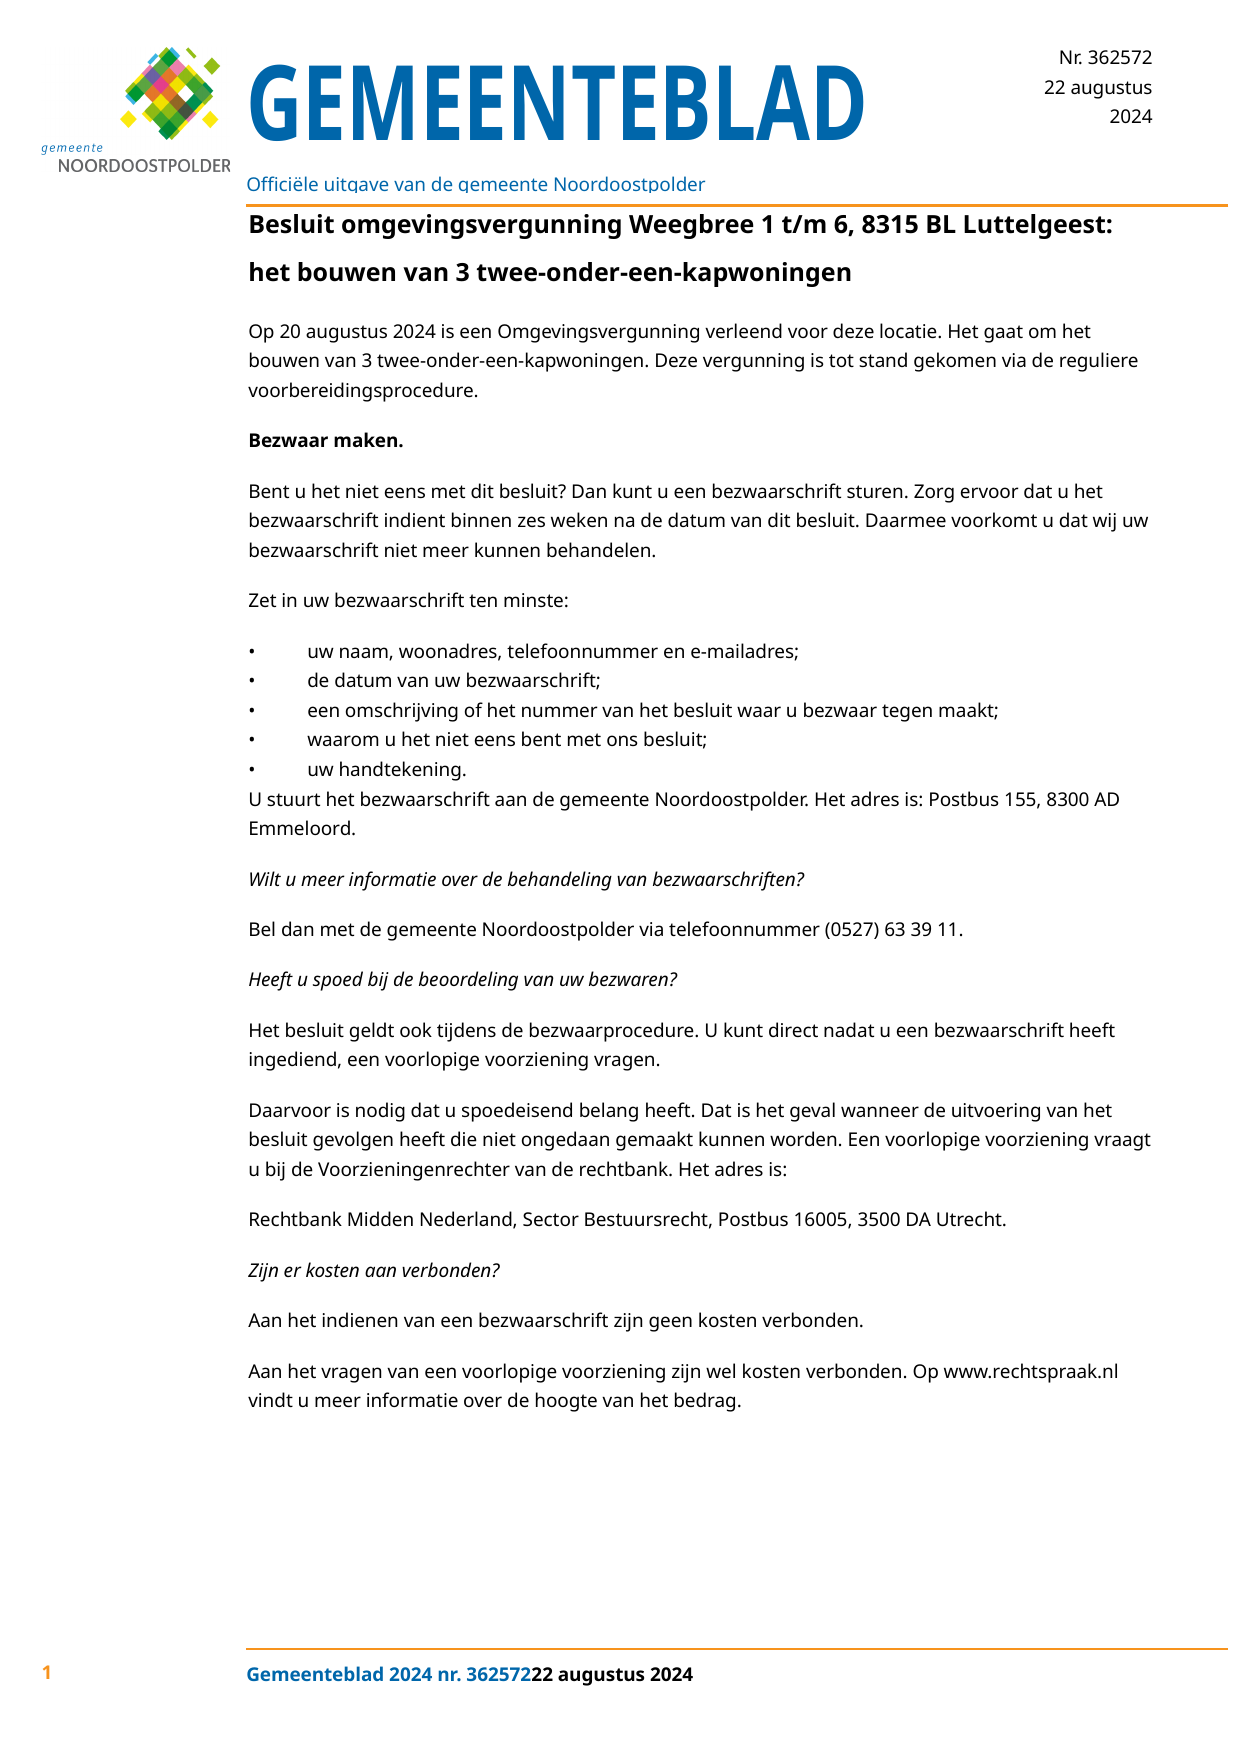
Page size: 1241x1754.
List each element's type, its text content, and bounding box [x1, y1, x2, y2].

text Daarvoor is nodig dat u spoedeisend belang heeft. Dat is het geval wanneer de uitvoering van het besluit gevolgen heeft die niet ongedaan gemaakt kunnen worden. Een voorlopige voorziening vraagt u bij de Voorzieningenrechter van de rechtbank. Het adres is: [248, 1097, 1152, 1182]
list uw naam, woonadres, telefoonnummer en e-mailadres; [248, 638, 1152, 664]
list uw handtekening. [248, 756, 1152, 782]
text Besluit omgevingsvergunning Weegbree 1 t/m 6, 8315 BL Luttelgeest: het bouwen van 3 twee-onder-een-kapwoningen [248, 207, 1152, 288]
text Op 20 augustus 2024 is een Omgevingsvergunning verleend voor deze locatie. Het gaat om het bouwen van 3 twee-onder-een-kapwoningen. Deze vergunning is tot stand gekomen via de reguliere voorbereidingsprocedure. [248, 318, 1152, 403]
text Bel dan met de gemeente Noordoostpolder via telefoonnummer (0527) 63 39 11. [248, 916, 1152, 942]
list een omschrijving of het nummer van het besluit waar u bezwaar tegen maakt; [248, 697, 1152, 723]
text Het besluit geldt ook tijdens de bezwaarprocedure. U kunt direct nadat u een bezwaarschrift heeft ingediend, een voorlopige voorziening vragen. [248, 1017, 1152, 1072]
text Heeft u spoed bij de beoordeling van uw bezwaren? [248, 967, 1152, 992]
list de datum van uw bezwaarschrift; [248, 667, 1152, 693]
text Rechtbank Midden Nederland, Sector Bestuursrecht, Postbus 16005, 3500 DA Utrecht. [248, 1207, 1152, 1232]
text Bent u het niet eens met dit besluit? Dan kunt u een bezwaarschrift sturen. Zorg ervoor dat u het bezwaarschrift indient binnen zes weken na de datum van dit besluit. Daarmee voorkomt u dat wij uw bezwaarschrift niet meer kunnen behandelen. [248, 478, 1152, 563]
text Zijn er kosten aan verbonden? [248, 1257, 1152, 1283]
text Aan het vragen van een voorlopige voorziening zijn wel kosten verbonden. Op www.rechtspraak.nl vindt u meer informatie over de hoogte van het bedrag. [248, 1358, 1152, 1413]
picture [41, 47, 231, 172]
text U stuurt het bezwaarschrift aan de gemeente Noordoostpolder. Het adres is: Postbus 155, 8300 AD Emmeloord. [248, 786, 1152, 841]
text Wilt u meer informatie over de behandeling van bezwaarschriften? [248, 866, 1152, 892]
text Aan het indienen van een bezwaarschrift zijn geen kosten verbonden. [248, 1307, 1152, 1333]
text Zet in uw bezwaarschrift ten minste: [248, 587, 1152, 613]
text Bezwaar maken. [248, 427, 1152, 453]
list waarom u het niet eens bent met ons besluit; [248, 727, 1152, 752]
